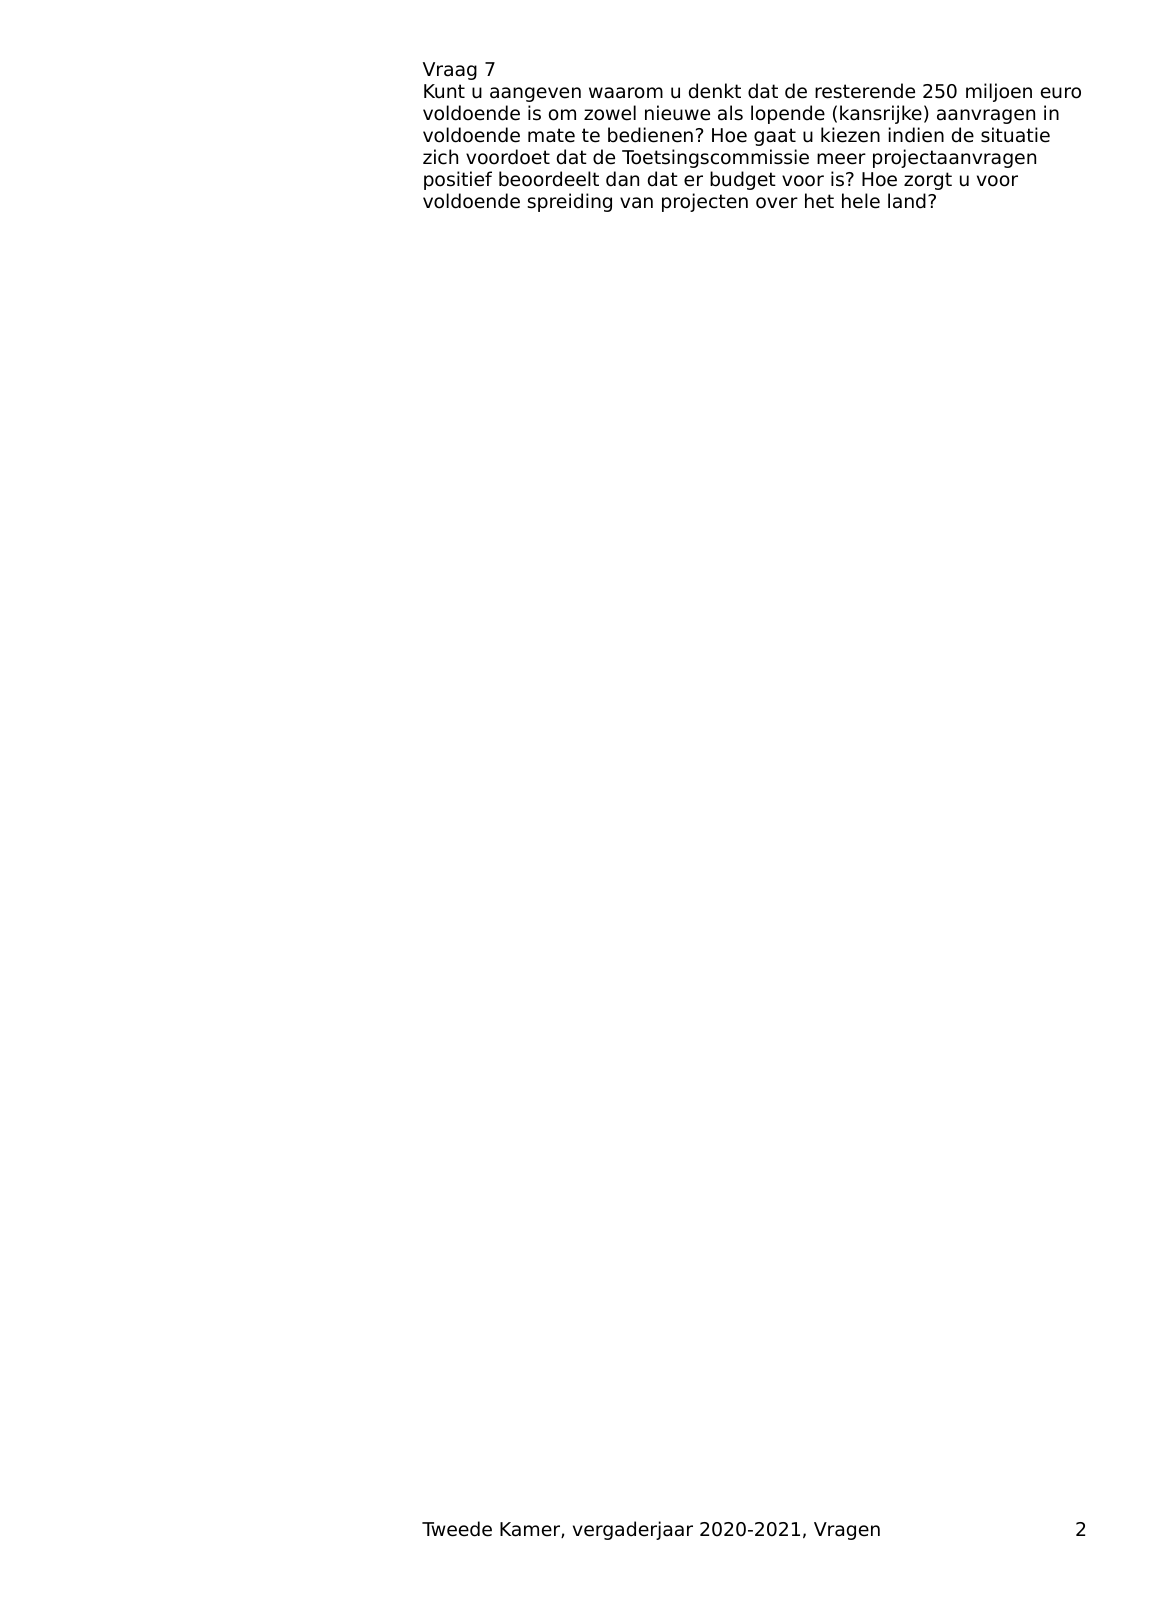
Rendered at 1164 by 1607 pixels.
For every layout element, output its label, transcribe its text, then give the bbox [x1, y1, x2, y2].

text Vraag 7 [422, 59, 1087, 81]
text Kunt u aangeven waarom u denkt dat de resterende 250 miljoen euro voldoende is om zowel nieuwe als lopende (kansrijke) aanvragen in voldoende mate te bedienen? Hoe gaat u kiezen indien de situatie zich voordoet dat de Toetsingscommissie meer projectaanvragen positief beoordeelt dan dat er budget voor is? Hoe zorgt u voor voldoende spreiding van projecten over het hele land? [422, 81, 1087, 213]
